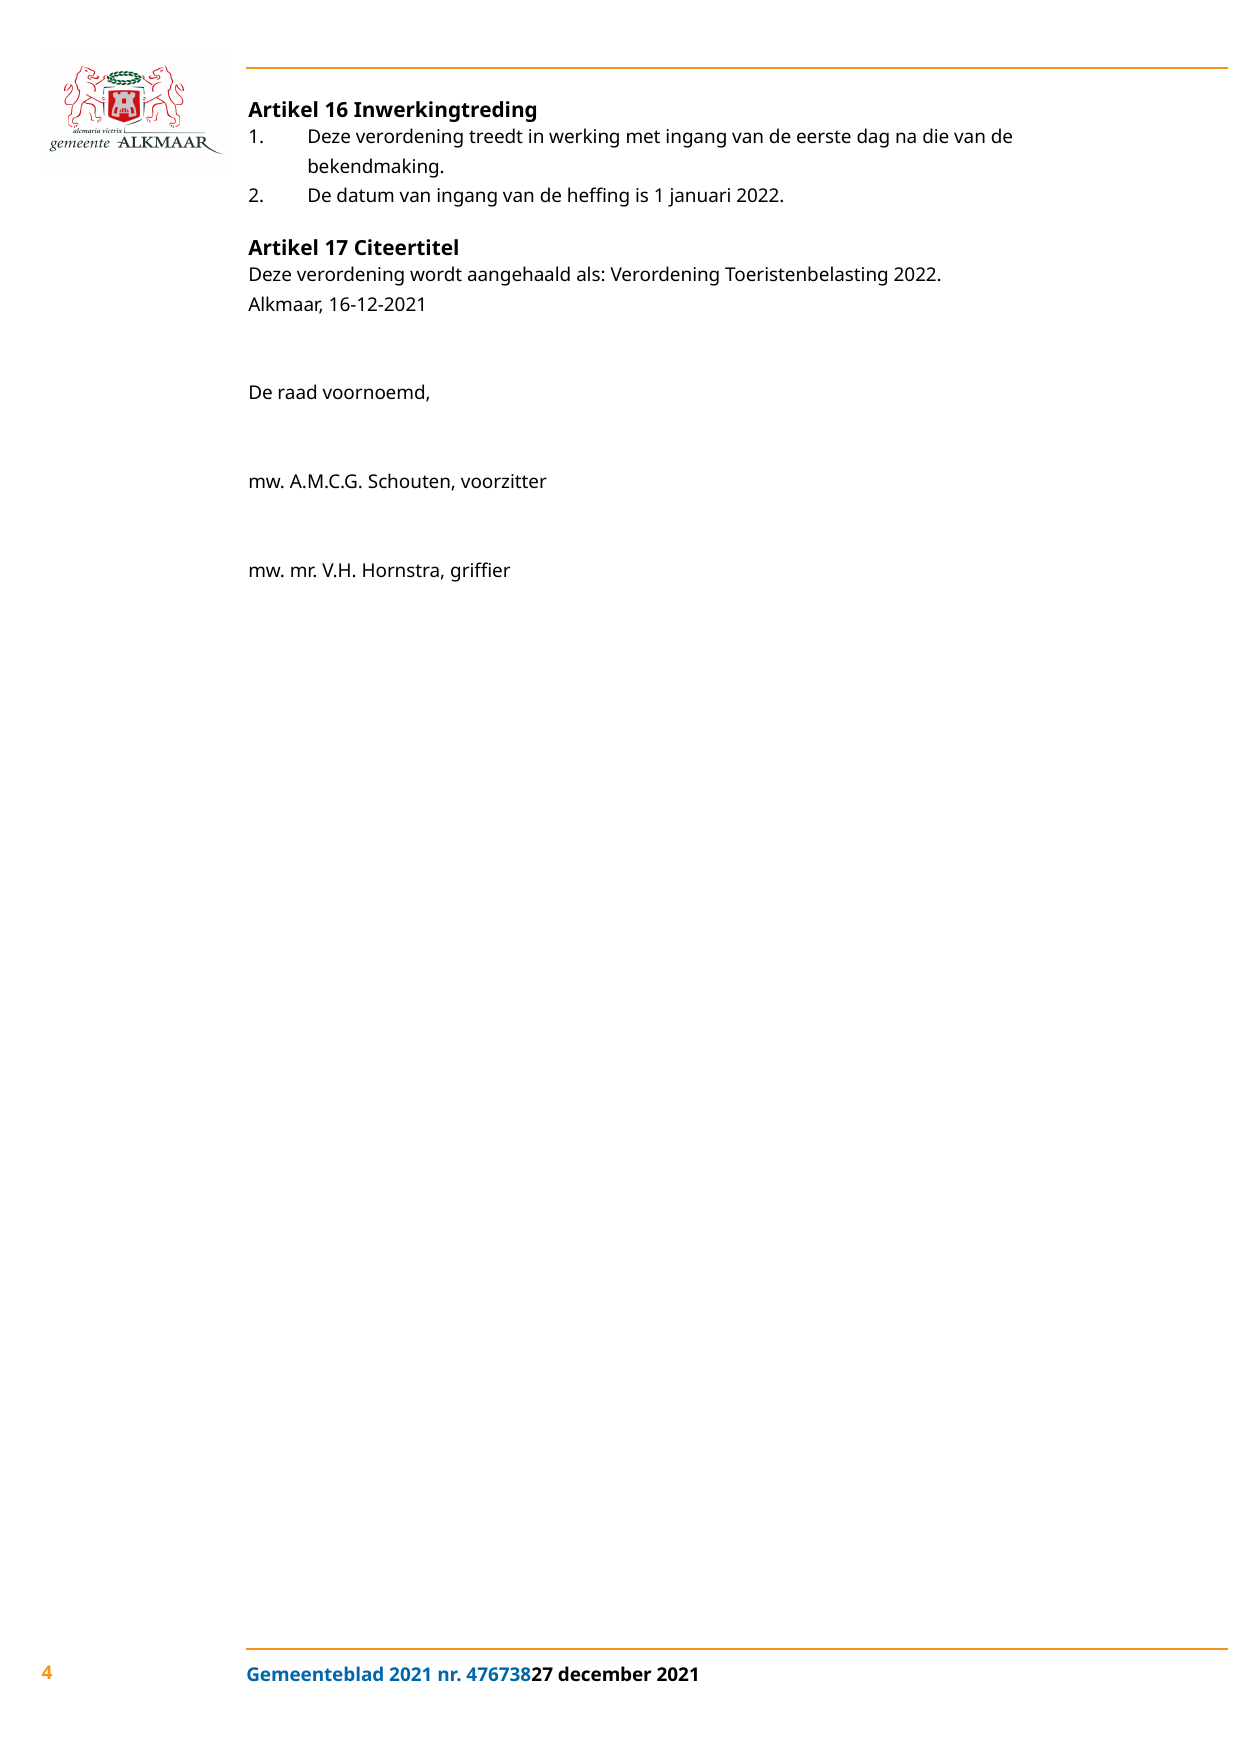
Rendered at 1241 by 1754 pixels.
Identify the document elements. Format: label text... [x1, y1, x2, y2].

text mw. A.M.C.G. Schouten, voorzitter [248, 468, 1152, 494]
picture [41, 47, 231, 172]
text Artikel 16 Inwerkingtreding [248, 95, 1152, 123]
text Deze verordening wordt aangehaald als: Verordening Toeristenbelasting 2022. [248, 261, 1152, 287]
text mw. mr. V.H. Hornstra, griffier [248, 557, 1152, 583]
text Artikel 17 Citeertitel [248, 233, 1152, 261]
text De raad voornoemd, [248, 379, 1152, 405]
text Alkmaar, 16-12-2021 [248, 291, 1152, 317]
list De datum van ingang van de heffing is 1 januari 2022. [248, 182, 1152, 208]
list Deze verordening treedt in werking met ingang van de eerste dag na die van de bekendmaking. [248, 123, 1152, 178]
